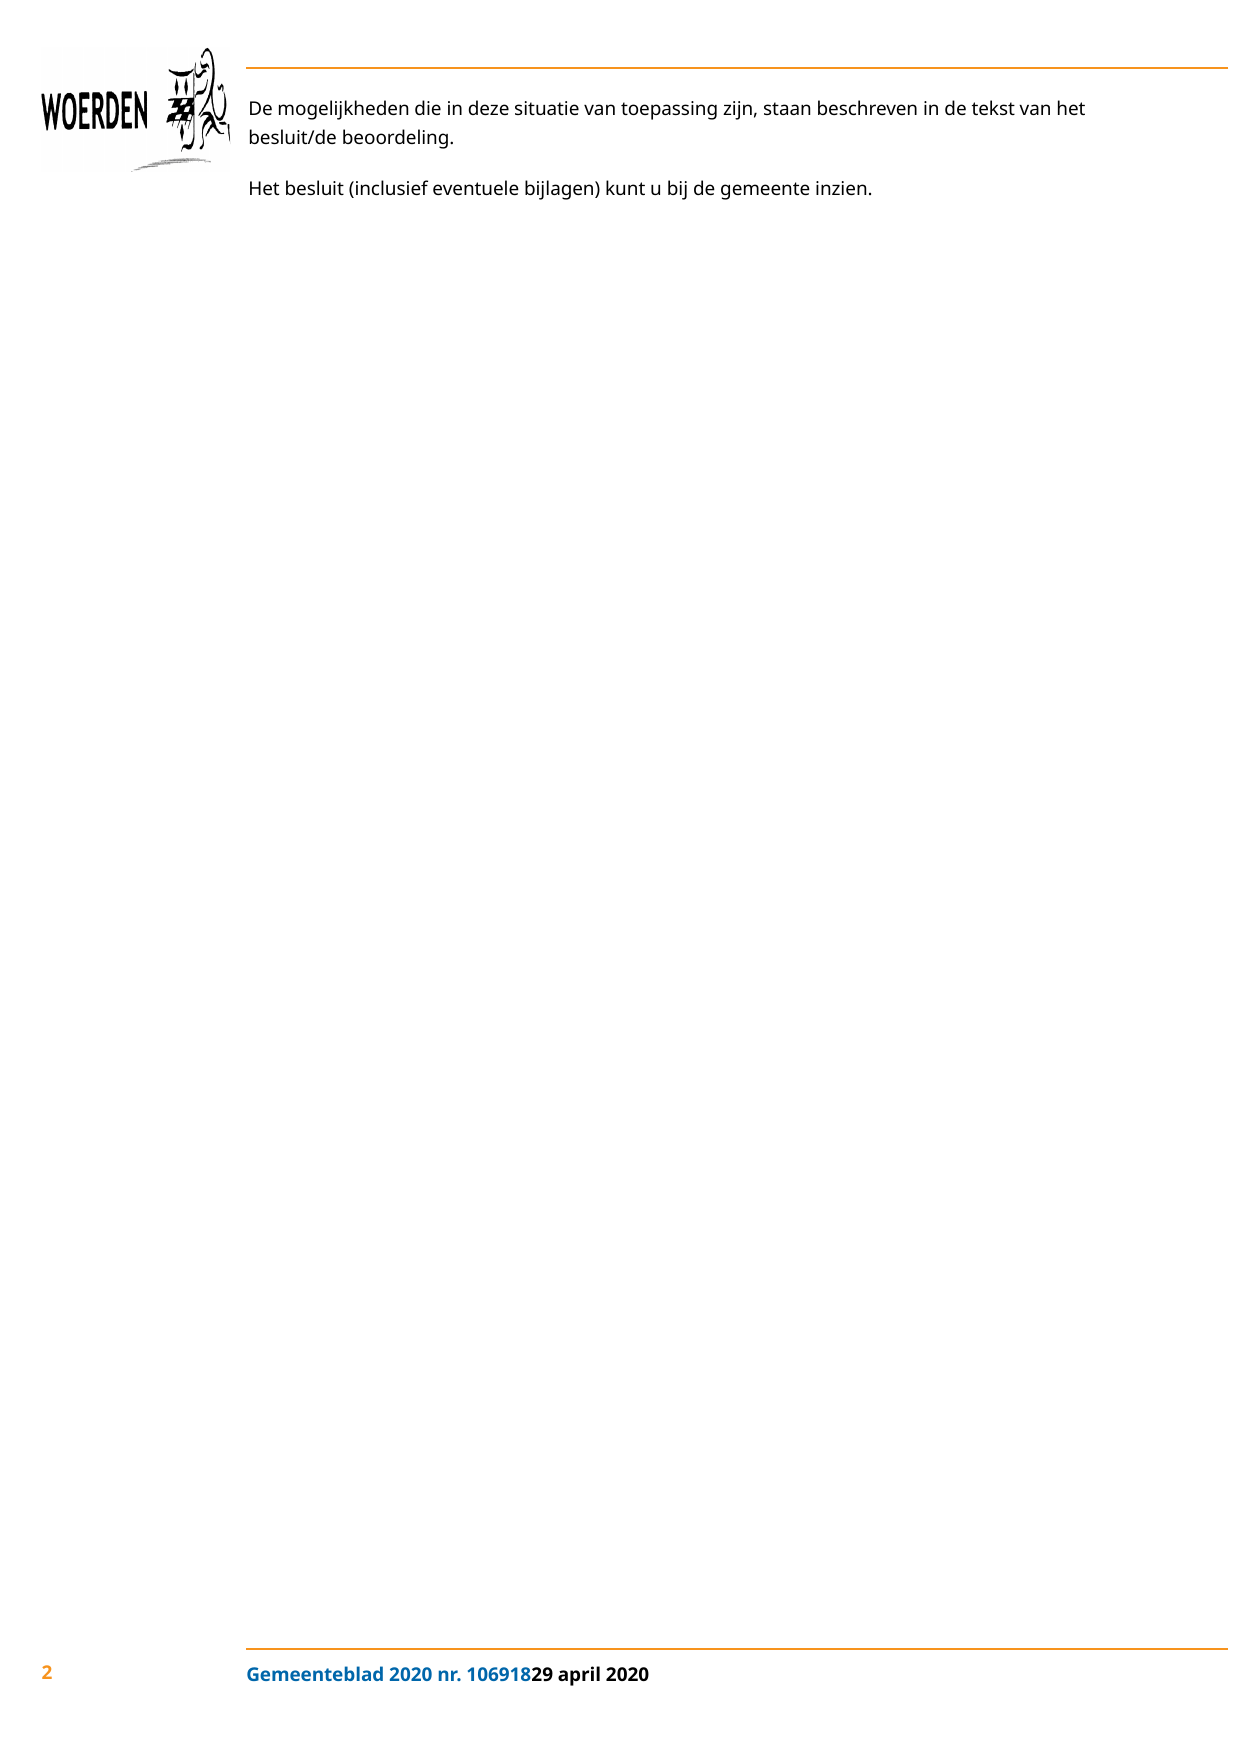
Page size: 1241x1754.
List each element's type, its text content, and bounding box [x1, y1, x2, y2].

text De mogelijkheden die in deze situatie van toepassing zijn, staan beschreven in de tekst van het besluit/de beoordeling. [248, 95, 1152, 150]
picture [41, 47, 231, 172]
text Het besluit (inclusief eventuele bijlagen) kunt u bij de gemeente inzien. [248, 175, 1152, 201]
